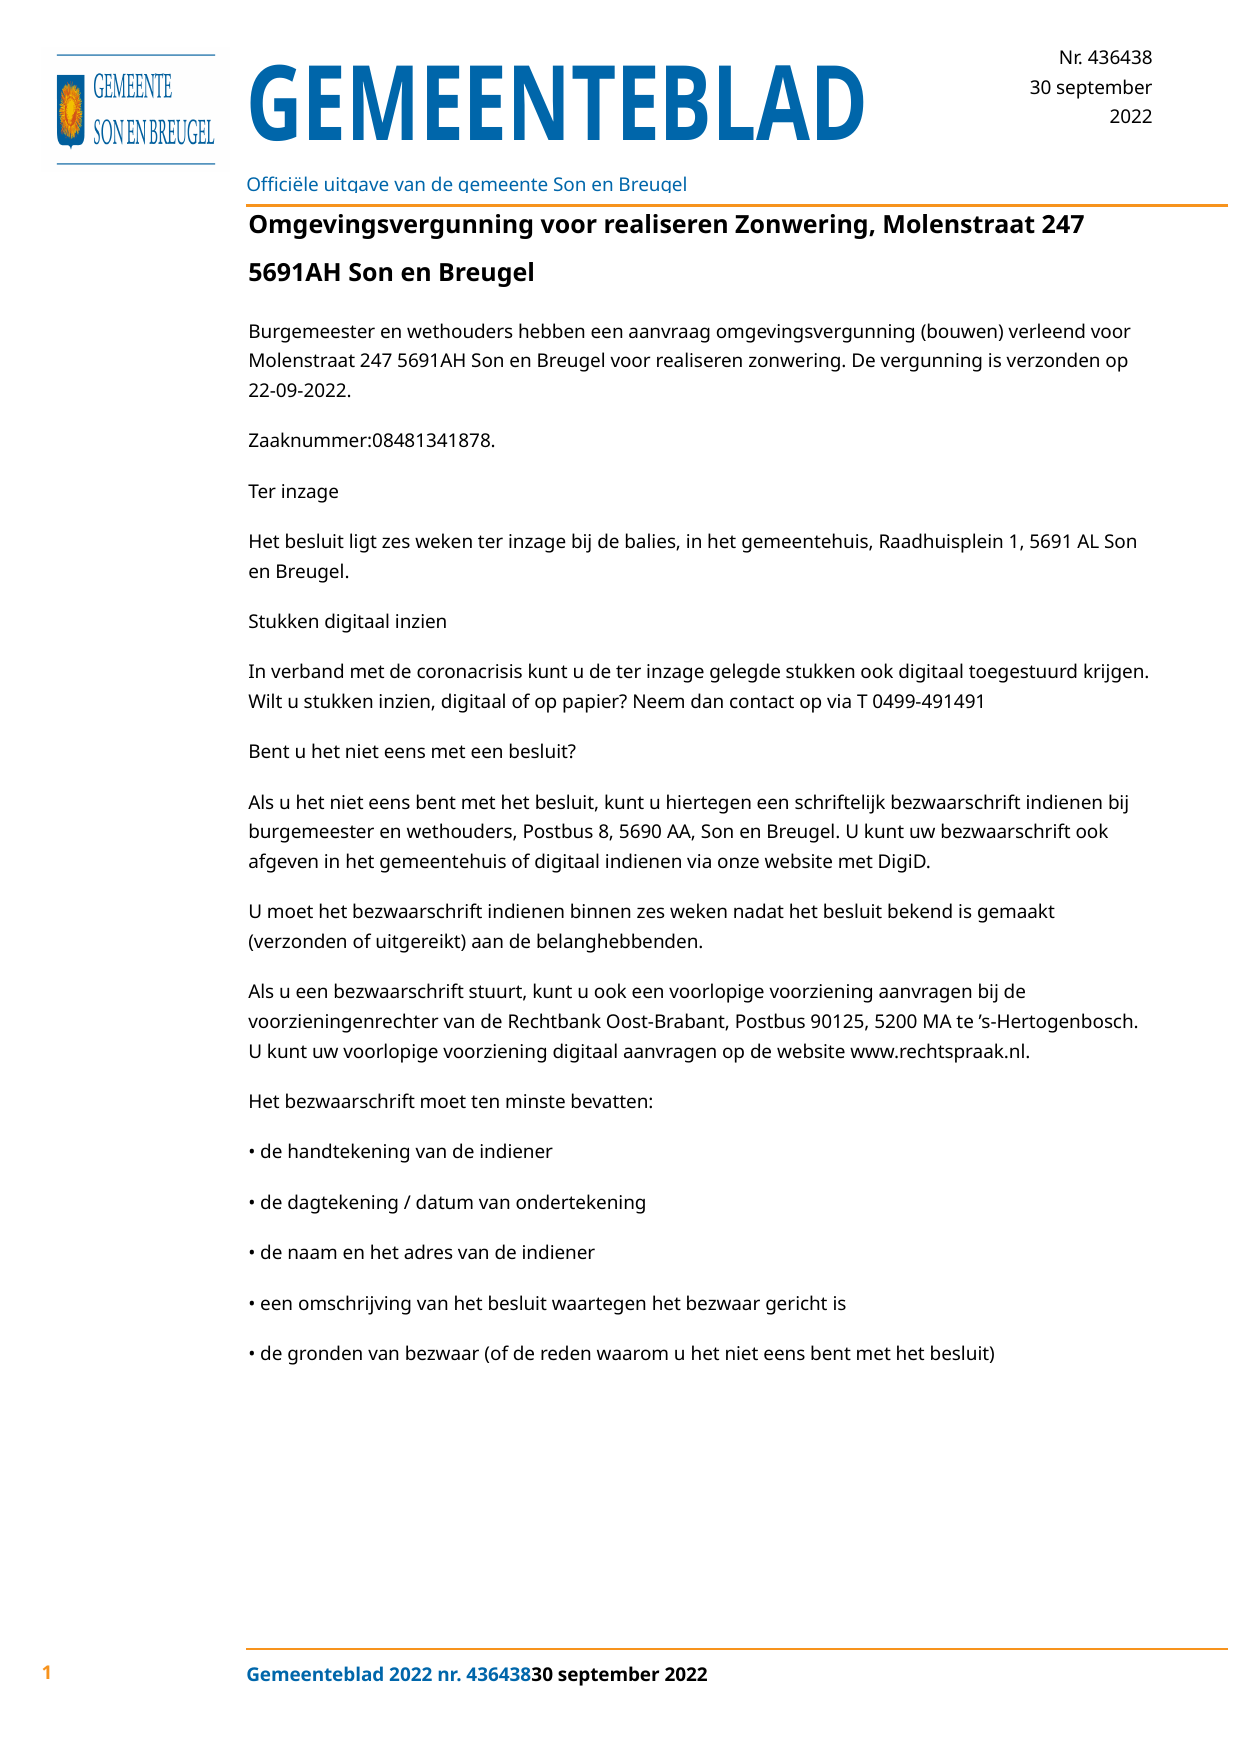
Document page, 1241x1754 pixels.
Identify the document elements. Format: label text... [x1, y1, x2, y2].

text Ter inzage [248, 478, 1152, 504]
text U moet het bezwaarschrift indienen binnen zes weken nadat het besluit bekend is gemaakt (verzonden of uitgereikt) aan de belanghebbenden. [248, 899, 1152, 954]
text Bent u het niet eens met een besluit? [248, 739, 1152, 764]
text • een omschrijving van het besluit waartegen het bezwaar gericht is [248, 1290, 1152, 1316]
text • de naam en het adres van de indiener [248, 1239, 1152, 1265]
text Het bezwaarschrift moet ten minste bevatten: [248, 1088, 1152, 1114]
text In verband met de coronacrisis kunt u de ter inzage gelegde stukken ook digitaal toegestuurd krijgen. Wilt u stukken inzien, digitaal of op papier? Neem dan contact op via T 0499-491491 [248, 659, 1152, 714]
text • de dagtekening / datum van ondertekening [248, 1189, 1152, 1215]
text Stukken digitaal inzien [248, 608, 1152, 634]
text Het besluit ligt zes weken ter inzage bij de balies, in het gemeentehuis, Raadhuisplein 1, 5691 AL Son en Breugel. [248, 528, 1152, 584]
picture [41, 47, 231, 172]
text Omgevingsvergunning voor realiseren Zonwering, Molenstraat 247 5691AH Son en Breugel [248, 207, 1152, 288]
text Burgemeester en wethouders hebben een aanvraag omgevingsvergunning (bouwen) verleend voor Molenstraat 247 5691AH Son en Breugel voor realiseren zonwering. De vergunning is verzonden op 22-09-2022. [248, 318, 1152, 403]
text • de handtekening van de indiener [248, 1139, 1152, 1164]
text Als u een bezwaarschrift stuurt, kunt u ook een voorlopige voorziening aanvragen bij de voorzieningenrechter van de Rechtbank Oost-Brabant, Postbus 90125, 5200 MA te ’s-Hertogenbosch. U kunt uw voorlopige voorziening digitaal aanvragen op de website www.rechtspraak.nl. [248, 979, 1152, 1064]
text Zaaknummer:08481341878. [248, 427, 1152, 453]
text • de gronden van bezwaar (of de reden waarom u het niet eens bent met het besluit) [248, 1340, 1152, 1366]
text Als u het niet eens bent met het besluit, kunt u hiertegen een schriftelijk bezwaarschrift indienen bij burgemeester en wethouders, Postbus 8, 5690 AA, Son en Breugel. U kunt uw bezwaarschrift ook afgeven in het gemeentehuis of digitaal indienen via onze website met DigiD. [248, 789, 1152, 874]
